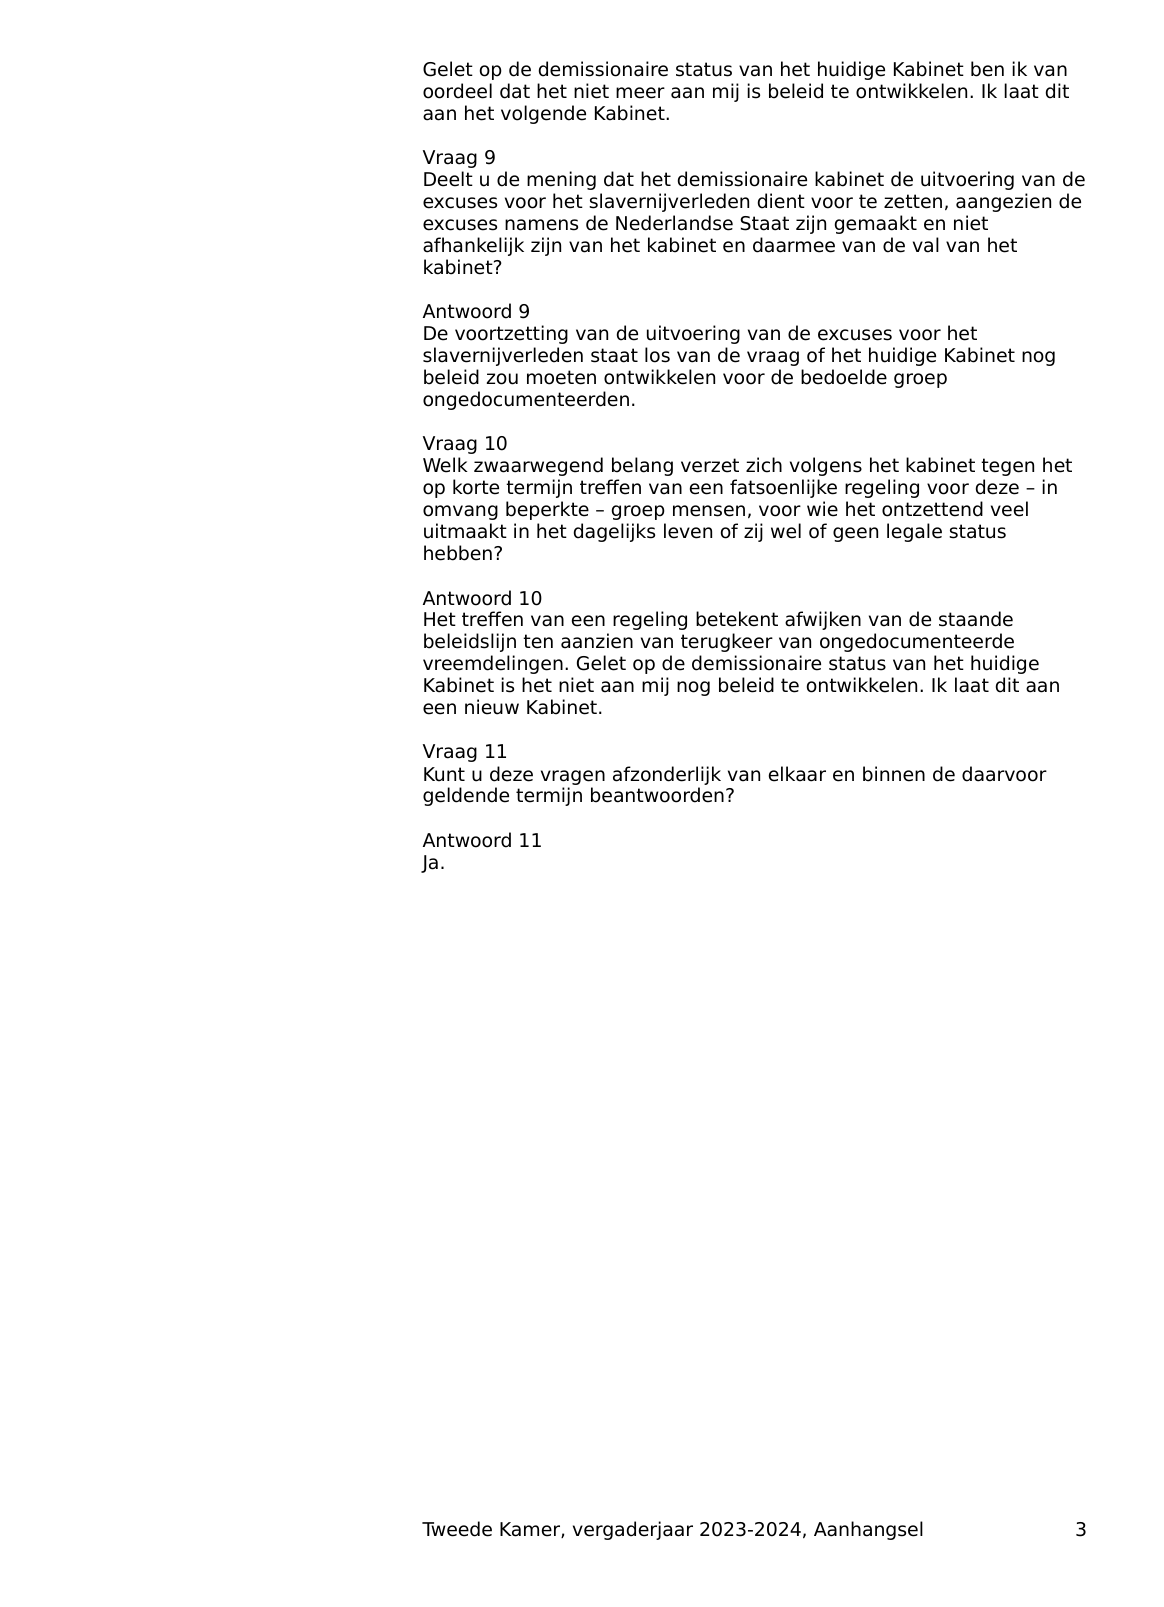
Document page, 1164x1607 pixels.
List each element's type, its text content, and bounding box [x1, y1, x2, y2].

text Vraag 10 [422, 433, 1087, 455]
text Vraag 9 [422, 147, 1087, 169]
text Deelt u de mening dat het demissionaire kabinet de uitvoering van de excuses voor het slavernijverleden dient voor te zetten, aangezien de excuses namens de Nederlandse Staat zijn gemaakt en niet afhankelijk zijn van het kabinet en daarmee van de val van het kabinet? [422, 169, 1087, 279]
text Het treffen van een regeling betekent afwijken van de staande beleidslijn ten aanzien van terugkeer van ongedocumenteerde vreemdelingen. Gelet op de demissionaire status van het huidige Kabinet is het niet aan mij nog beleid te ontwikkelen. Ik laat dit aan een nieuw Kabinet. [422, 609, 1087, 719]
text Antwoord 9 [422, 301, 1087, 323]
text Antwoord 10 [422, 587, 1087, 609]
text Antwoord 11 [422, 829, 1087, 852]
text Welk zwaarwegend belang verzet zich volgens het kabinet tegen het op korte termijn treffen van een fatsoenlijke regeling voor deze – in omvang beperkte – groep mensen, voor wie het ontzettend veel uitmaakt in het dagelijks leven of zij wel of geen legale status hebben? [422, 455, 1087, 565]
text Vraag 11 [422, 741, 1087, 763]
text Kunt u deze vragen afzonderlijk van elkaar en binnen de daarvoor geldende termijn beantwoorden? [422, 763, 1087, 807]
text De voortzetting van de uitvoering van de excuses voor het slavernijverleden staat los van de vraag of het huidige Kabinet nog beleid zou moeten ontwikkelen voor de bedoelde groep ongedocumenteerden. [422, 323, 1087, 411]
text Ja. [422, 852, 1087, 873]
text Gelet op de demissionaire status van het huidige Kabinet ben ik van oordeel dat het niet meer aan mij is beleid te ontwikkelen. Ik laat dit aan het volgende Kabinet. [422, 59, 1087, 125]
